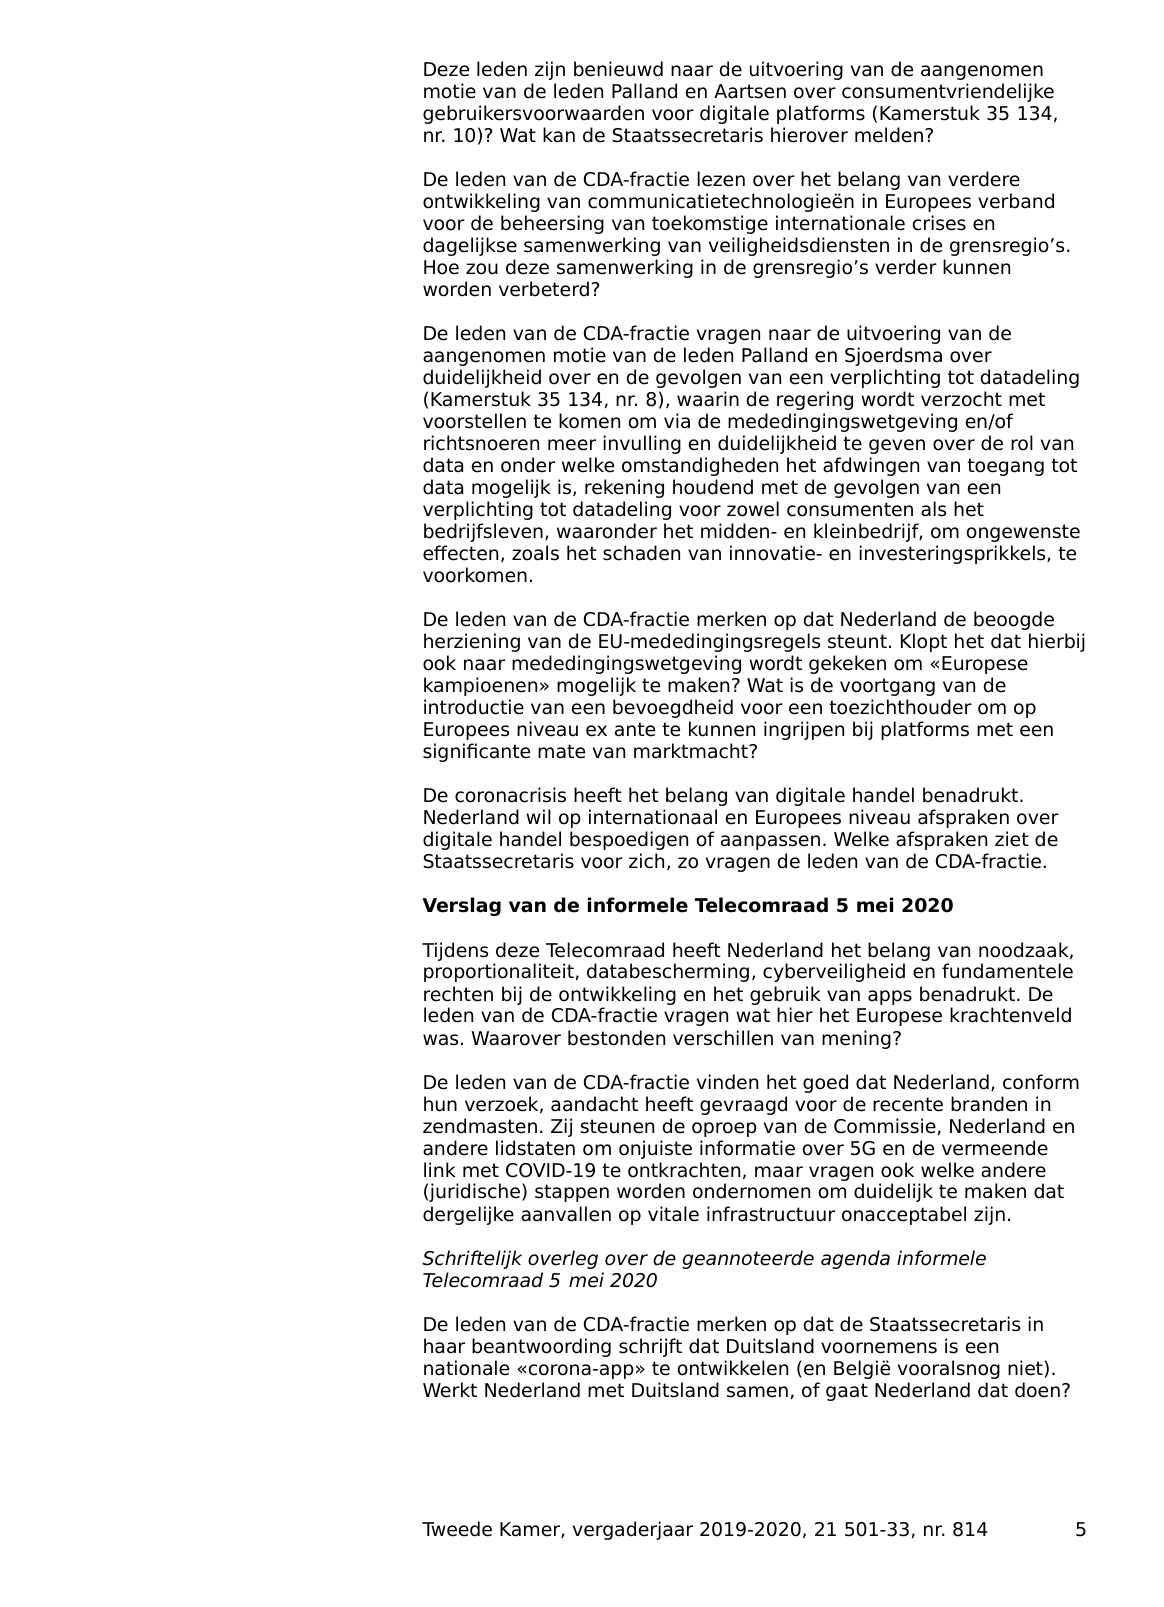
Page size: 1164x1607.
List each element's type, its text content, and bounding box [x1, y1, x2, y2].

text De leden van de CDA-fractie vragen naar de uitvoering van de aangenomen motie van de leden Palland en Sjoerdsma over duidelijkheid over en de gevolgen van een verplichting tot datadeling (Kamerstuk 35 134, nr. 8), waarin de regering wordt verzocht met voorstellen te komen om via de mededingingswetgeving en/of richtsnoeren meer invulling en duidelijkheid te geven over de rol van data en onder welke omstandigheden het afdwingen van toegang tot data mogelijk is, rekening houdend met de gevolgen van een verplichting tot datadeling voor zowel consumenten als het bedrijfsleven, waaronder het midden- en kleinbedrijf, om ongewenste effecten, zoals het schaden van innovatie- en investeringsprikkels, te voorkomen. [422, 323, 1087, 587]
text Tijdens deze Telecomraad heeft Nederland het belang van noodzaak, proportionaliteit, databescherming, cyberveiligheid en fundamentele rechten bij de ontwikkeling en het gebruik van apps benadrukt. De leden van de CDA-fractie vragen wat hier het Europese krachtenveld was. Waarover bestonden verschillen van mening? [422, 939, 1087, 1049]
subtitle Schriftelijk overleg over de geannoteerde agenda informele Telecomraad 5 mei 2020 [422, 1248, 1087, 1292]
text De leden van de CDA-fractie merken op dat de Staatssecretaris in haar beantwoording schrijft dat Duitsland voornemens is een nationale «corona-app» te ontwikkelen (en België vooralsnog niet). Werkt Nederland met Duitsland samen, of gaat Nederland dat doen? [422, 1314, 1087, 1402]
subtitle Verslag van de informele Telecomraad 5 mei 2020 [422, 895, 1087, 917]
text De coronacrisis heeft het belang van digitale handel benadrukt. Nederland wil op internationaal en Europees niveau afspraken over digitale handel bespoedigen of aanpassen. Welke afspraken ziet de Staatssecretaris voor zich, zo vragen de leden van de CDA-fractie. [422, 785, 1087, 873]
text De leden van de CDA-fractie merken op dat Nederland de beoogde herziening van de EU-mededingingsregels steunt. Klopt het dat hierbij ook naar mededingingswetgeving wordt gekeken om «Europese kampioenen» mogelijk te maken? Wat is de voortgang van de introductie van een bevoegdheid voor een toezichthouder om op Europees niveau ex ante te kunnen ingrijpen bij platforms met een significante mate van marktmacht? [422, 609, 1087, 763]
text De leden van de CDA-fractie lezen over het belang van verdere ontwikkeling van communicatietechnologieën in Europees verband voor de beheersing van toekomstige internationale crises en dagelijkse samenwerking van veiligheidsdiensten in de grensregio’s. Hoe zou deze samenwerking in de grensregio’s verder kunnen worden verbeterd? [422, 169, 1087, 301]
text Deze leden zijn benieuwd naar de uitvoering van de aangenomen motie van de leden Palland en Aartsen over consumentvriendelijke gebruikersvoorwaarden voor digitale platforms (Kamerstuk 35 134, nr. 10)? Wat kan de Staatssecretaris hierover melden? [422, 59, 1087, 147]
text De leden van de CDA-fractie vinden het goed dat Nederland, conform hun verzoek, aandacht heeft gevraagd voor de recente branden in zendmasten. Zij steunen de oproep van de Commissie, Nederland en andere lidstaten om onjuiste informatie over 5G en de vermeende link met COVID-19 te ontkrachten, maar vragen ook welke andere (juridische) stappen worden ondernomen om duidelijk te maken dat dergelijke aanvallen op vitale infrastructuur onacceptabel zijn. [422, 1072, 1087, 1225]
